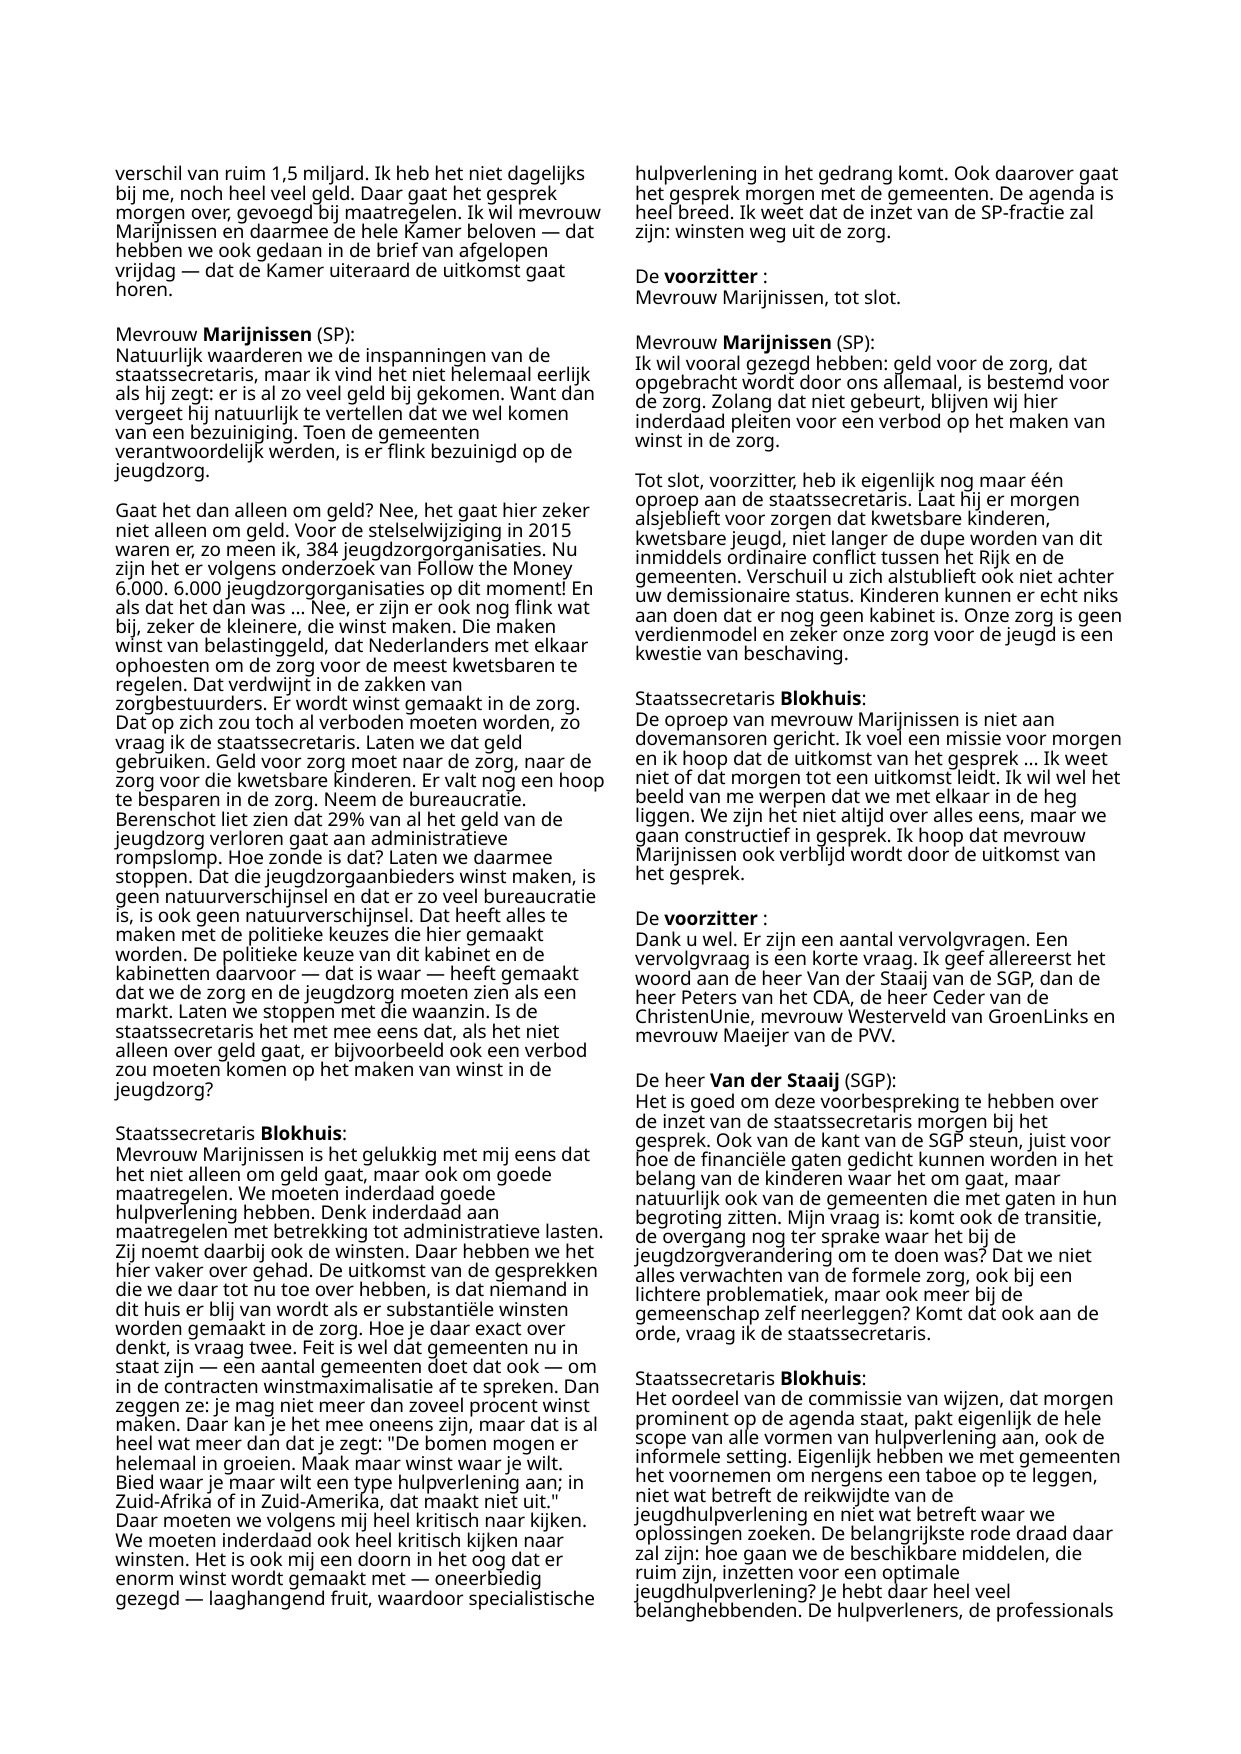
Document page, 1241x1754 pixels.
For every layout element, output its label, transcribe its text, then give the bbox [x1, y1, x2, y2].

text De voorzitter : [635, 263, 1125, 289]
text Gaat het dan alleen om geld? Nee, het gaat hier zeker niet alleen om geld. Voor de stelselwijziging in 2015 waren er, zo meen ik, 384 jeugdzorgorganisaties. Nu zijn het er volgens onderzoek van Follow the Money 6.000. 6.000 jeugdzorgorganisaties op dit moment! En als dat het dan was … Nee, er zijn er ook nog flink wat bij, zeker de kleinere, die winst maken. Die maken winst van belastinggeld, dat Nederlanders met elkaar ophoesten om de zorg voor de meest kwetsbaren te regelen. Dat verdwijnt in de zakken van zorgbestuurders. Er wordt winst gemaakt in de zorg. Dat op zich zou toch al verboden moeten worden, zo vraag ik de staatssecretaris. Laten we dat geld gebruiken. Geld voor zorg moet naar de zorg, naar de zorg voor die kwetsbare kinderen. Er valt nog een hoop te besparen in de zorg. Neem de bureaucratie. Berenschot liet zien dat 29% van al het geld van de jeugdzorg verloren gaat aan administratieve rompslomp. Hoe zonde is dat? Laten we daarmee stoppen. Dat die jeugdzorgaanbieders winst maken, is geen natuurverschijnsel en dat er zo veel bureaucratie is, is ook geen natuurverschijnsel. Dat heeft alles te maken met de politieke keuzes die hier gemaakt worden. De politieke keuze van dit kabinet en de kabinetten daarvoor — dat is waar — heeft gemaakt dat we de zorg en de jeugdzorg moeten zien als een markt. Laten we stoppen met die waanzin. Is de staatssecretaris het met mee eens dat, als het niet alleen over geld gaat, er bijvoorbeeld ook een verbod zou moeten komen op het maken van winst in de jeugdzorg? [115, 502, 605, 1100]
text Mevrouw Marijnissen, tot slot. [635, 289, 1125, 308]
text Mevrouw Marijnissen is het gelukkig met mij eens dat het niet alleen om geld gaat, maar ook om goede maatregelen. We moeten inderdaad goede hulpverlening hebben. Denk inderdaad aan maatregelen met betrekking tot administratieve lasten. Zij noemt daarbij ook de winsten. Daar hebben we het hier vaker over gehad. De uitkomst van de gesprekken die we daar tot nu toe over hebben, is dat niemand in dit huis er blij van wordt als er substantiële winsten worden gemaakt in de zorg. Hoe je daar exact over denkt, is vraag twee. Feit is wel dat gemeenten nu in staat zijn — een aantal gemeenten doet dat ook — om in de contracten winstmaximalisatie af te spreken. Dan zeggen ze: je mag niet meer dan zoveel procent winst maken. Daar kan je het mee oneens zijn, maar dat is al heel wat meer dan dat je zegt: "De bomen mogen er helemaal in groeien. Maak maar winst waar je wilt. Bied waar je maar wilt een type hulpverlening aan; in Zuid-Afrika of in Zuid-Amerika, dat maakt niet uit." Daar moeten we volgens mij heel kritisch naar kijken. We moeten inderdaad ook heel kritisch kijken naar winsten. Het is ook mij een doorn in het oog dat er enorm winst wordt gemaakt met — oneerbiedig gezegd — laaghangend fruit, waardoor specialistische [115, 1146, 605, 1609]
text hulpverlening in het gedrang komt. Ook daarover gaat het gesprek morgen met de gemeenten. De agenda is heel breed. Ik weet dat de inzet van de SP-fractie zal zijn: winsten weg uit de zorg. [635, 165, 1125, 242]
text Mevrouw Marijnissen (SP): [115, 321, 605, 347]
text Staatssecretaris Blokhuis: [115, 1121, 605, 1146]
text De voorzitter : [635, 905, 1125, 931]
text Dank u wel. Er zijn een aantal vervolgvragen. Een vervolgvraag is een korte vraag. Ik geef allereerst het woord aan de heer Van der Staaij van de SGP, dan de heer Peters van het CDA, de heer Ceder van de ChristenUnie, mevrouw Westerveld van GroenLinks en mevrouw Maeijer van de PVV. [635, 931, 1125, 1047]
text Het is goed om deze voorbespreking te hebben over de inzet van de staatssecretaris morgen bij het gesprek. Ook van de kant van de SGP steun, juist voor hoe de financiële gaten gedicht kunnen worden in het belang van de kinderen waar het om gaat, maar natuurlijk ook van de gemeenten die met gaten in hun begroting zitten. Mijn vraag is: komt ook de transitie, de overgang nog ter sprake waar het bij de jeugdzorgverandering om te doen was? Dat we niet alles verwachten van de formele zorg, ook bij een lichtere problematiek, maar ook meer bij de gemeenschap zelf neerleggen? Komt dat ook aan de orde, vraag ik de staatssecretaris. [635, 1093, 1125, 1344]
text Tot slot, voorzitter, heb ik eigenlijk nog maar één oproep aan de staatssecretaris. Laat hij er morgen alsjeblieft voor zorgen dat kwetsbare kinderen, kwetsbare jeugd, niet langer de dupe worden van dit inmiddels ordinaire conflict tussen het Rijk en de gemeenten. Verschuil u zich alstublieft ook niet achter uw demissionaire status. Kinderen kunnen er echt niks aan doen dat er nog geen kabinet is. Onze zorg is geen verdienmodel en zeker onze zorg voor de jeugd is een kwestie van beschaving. [635, 472, 1125, 664]
text Ik wil vooral gezegd hebben: geld voor de zorg, dat opgebracht wordt door ons allemaal, is bestemd voor de zorg. Zolang dat niet gebeurt, blijven wij hier inderdaad pleiten voor een verbod op het maken van winst in de zorg. [635, 355, 1125, 451]
text Natuurlijk waarderen we de inspanningen van de staatssecretaris, maar ik vind het niet helemaal eerlijk als hij zegt: er is al zo veel geld bij gekomen. Want dan vergeet hij natuurlijk te vertellen dat we wel komen van een bezuiniging. Toen de gemeenten verantwoordelijk werden, is er flink bezuinigd op de jeugdzorg. [115, 347, 605, 482]
text Het oordeel van de commissie van wijzen, dat morgen prominent op de agenda staat, pakt eigenlijk de hele scope van alle vormen van hulpverlening aan, ook de informele setting. Eigenlijk hebben we met gemeenten het voornemen om nergens een taboe op te leggen, niet wat betreft de reikwijdte van de jeugdhulpverlening en niet wat betreft waar we oplossingen zoeken. De belangrijkste rode draad daar zal zijn: hoe gaan we de beschikbare middelen, die ruim zijn, inzetten voor een optimale jeugdhulpverlening? Je hebt daar heel veel belanghebbenden. De hulpverleners, de professionals [635, 1390, 1125, 1622]
text verschil van ruim 1,5 miljard. Ik heb het niet dagelijks bij me, noch heel veel geld. Daar gaat het gesprek morgen over, gevoegd bij maatregelen. Ik wil mevrouw Marijnissen en daarmee de hele Kamer beloven — dat hebben we ook gedaan in de brief van afgelopen vrijdag — dat de Kamer uiteraard de uitkomst gaat horen. [115, 165, 605, 300]
text De heer Van der Staaij (SGP): [635, 1068, 1125, 1093]
text Staatssecretaris Blokhuis: [635, 1365, 1125, 1390]
text De oproep van mevrouw Marijnissen is niet aan dovemansoren gericht. Ik voel een missie voor morgen en ik hoop dat de uitkomst van het gesprek ... Ik weet niet of dat morgen tot een uitkomst leidt. Ik wil wel het beeld van me werpen dat we met elkaar in de heg liggen. We zijn het niet altijd over alles eens, maar we gaan constructief in gesprek. Ik hoop dat mevrouw Marijnissen ook verblijd wordt door de uitkomst van het gesprek. [635, 711, 1125, 884]
text Staatssecretaris Blokhuis: [635, 685, 1125, 711]
text Mevrouw Marijnissen (SP): [635, 329, 1125, 355]
